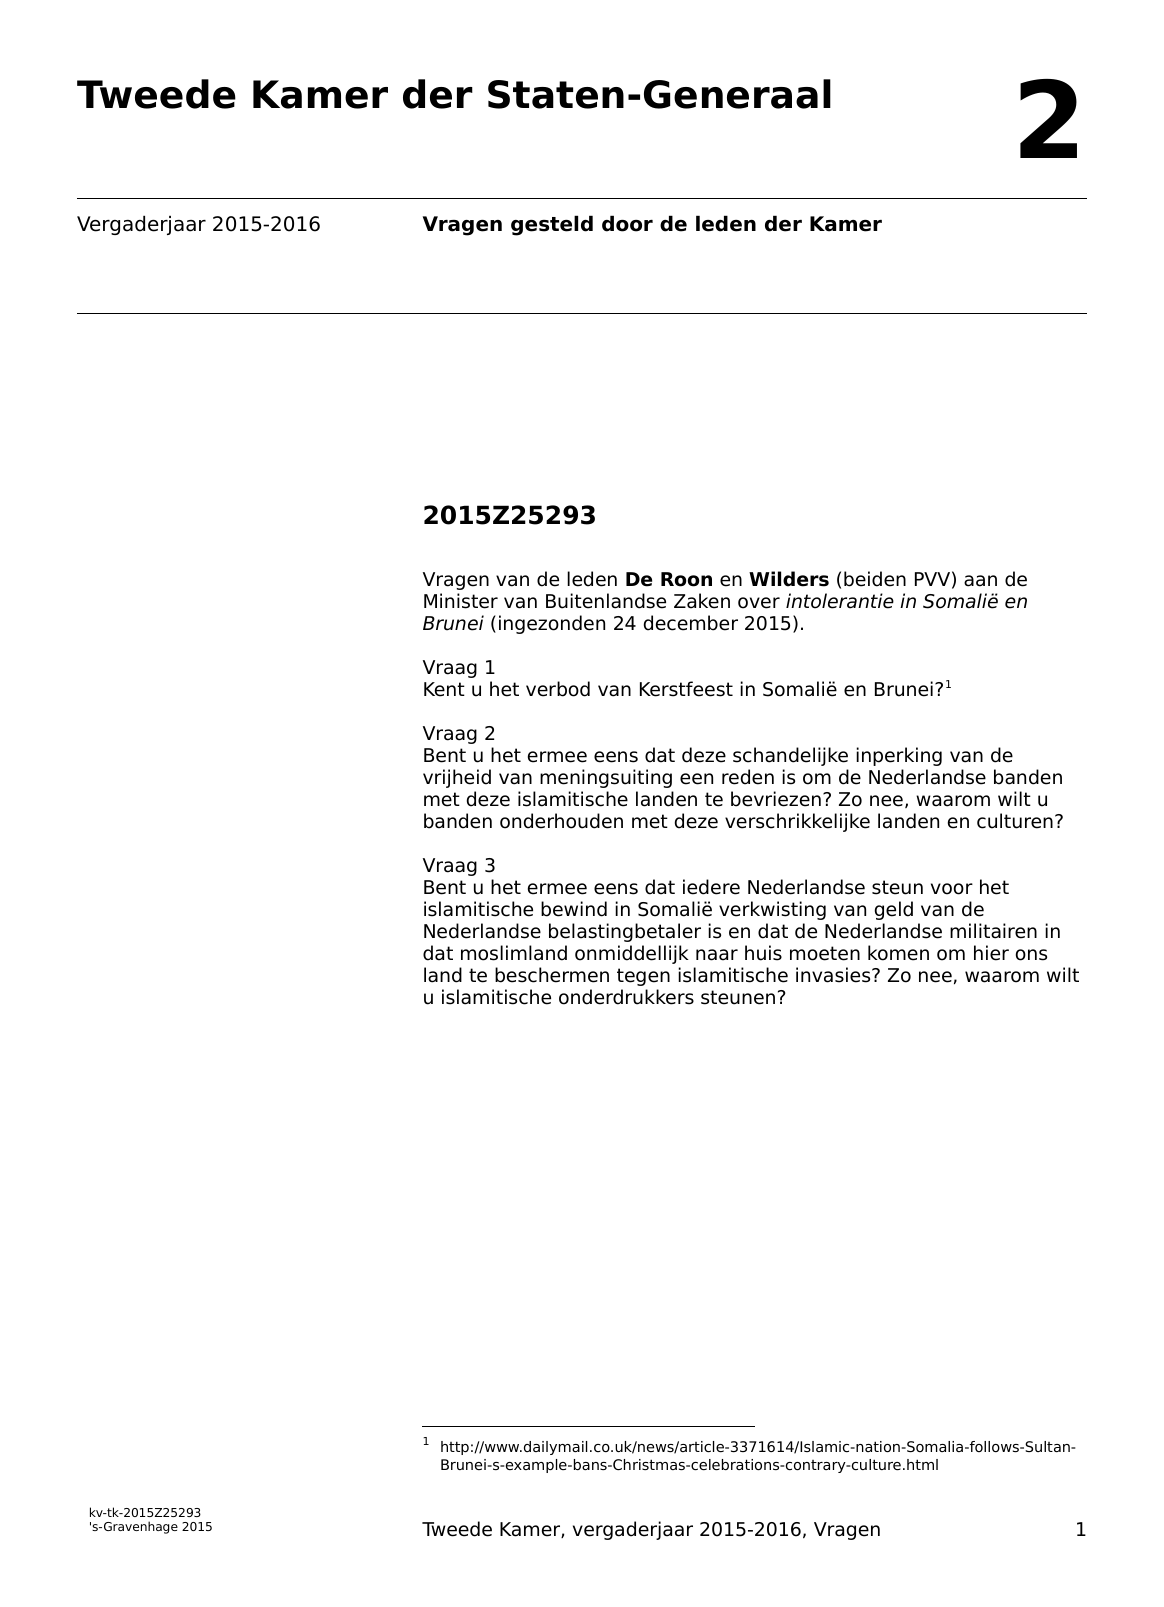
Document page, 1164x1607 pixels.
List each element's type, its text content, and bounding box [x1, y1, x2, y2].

text Bent u het ermee eens dat iedere Nederlandse steun voor het islamitische bewind in Somalië verkwisting van geld van de Nederlandse belastingbetaler is en dat de Nederlandse militairen in dat moslimland onmiddellijk naar huis moeten komen om hier ons land te beschermen tegen islamitische invasies? Zo nee, waarom wilt u islamitische onderdrukkers steunen? [422, 877, 1087, 1009]
table_header Tweede Kamer der Staten-Generaal [77, 59, 886, 198]
table_cell Vragen gesteld door de leden der Kamer [422, 199, 1087, 313]
text Kent u het verbod van Kerstfeest in Somalië en Brunei? [422, 679, 1087, 701]
text http://www.dailymail.co.uk/news/article-3371614/Islamic-nation-Somalia-follows-Sultan-Brunei-s-example-bans-Christmas-celebrations-contrary-culture.html [422, 1435, 1087, 1474]
table_cell Vergaderjaar 2015-2016 [77, 199, 422, 313]
text 2015Z25293 [422, 501, 1087, 531]
text Vraag 3 [422, 855, 1087, 877]
text kv-tk-2015Z25293 [88, 1506, 323, 1520]
text Vraag 2 [422, 723, 1087, 745]
text Vraag 1 [422, 657, 1087, 679]
table_header 2 [886, 59, 1087, 198]
text Vragen van de leden De Roon en Wilders (beiden PVV) aan de Minister van Buitenlandse Zaken over intolerantie in Somalië en Brunei (ingezonden 24 december 2015). [422, 569, 1087, 635]
text 's-Gravenhage 2015 [88, 1520, 323, 1534]
text Bent u het ermee eens dat deze schandelijke inperking van de vrijheid van meningsuiting een reden is om de Nederlandse banden met deze islamitische landen te bevriezen? Zo nee, waarom wilt u banden onderhouden met deze verschrikkelijke landen en culturen? [422, 745, 1087, 833]
